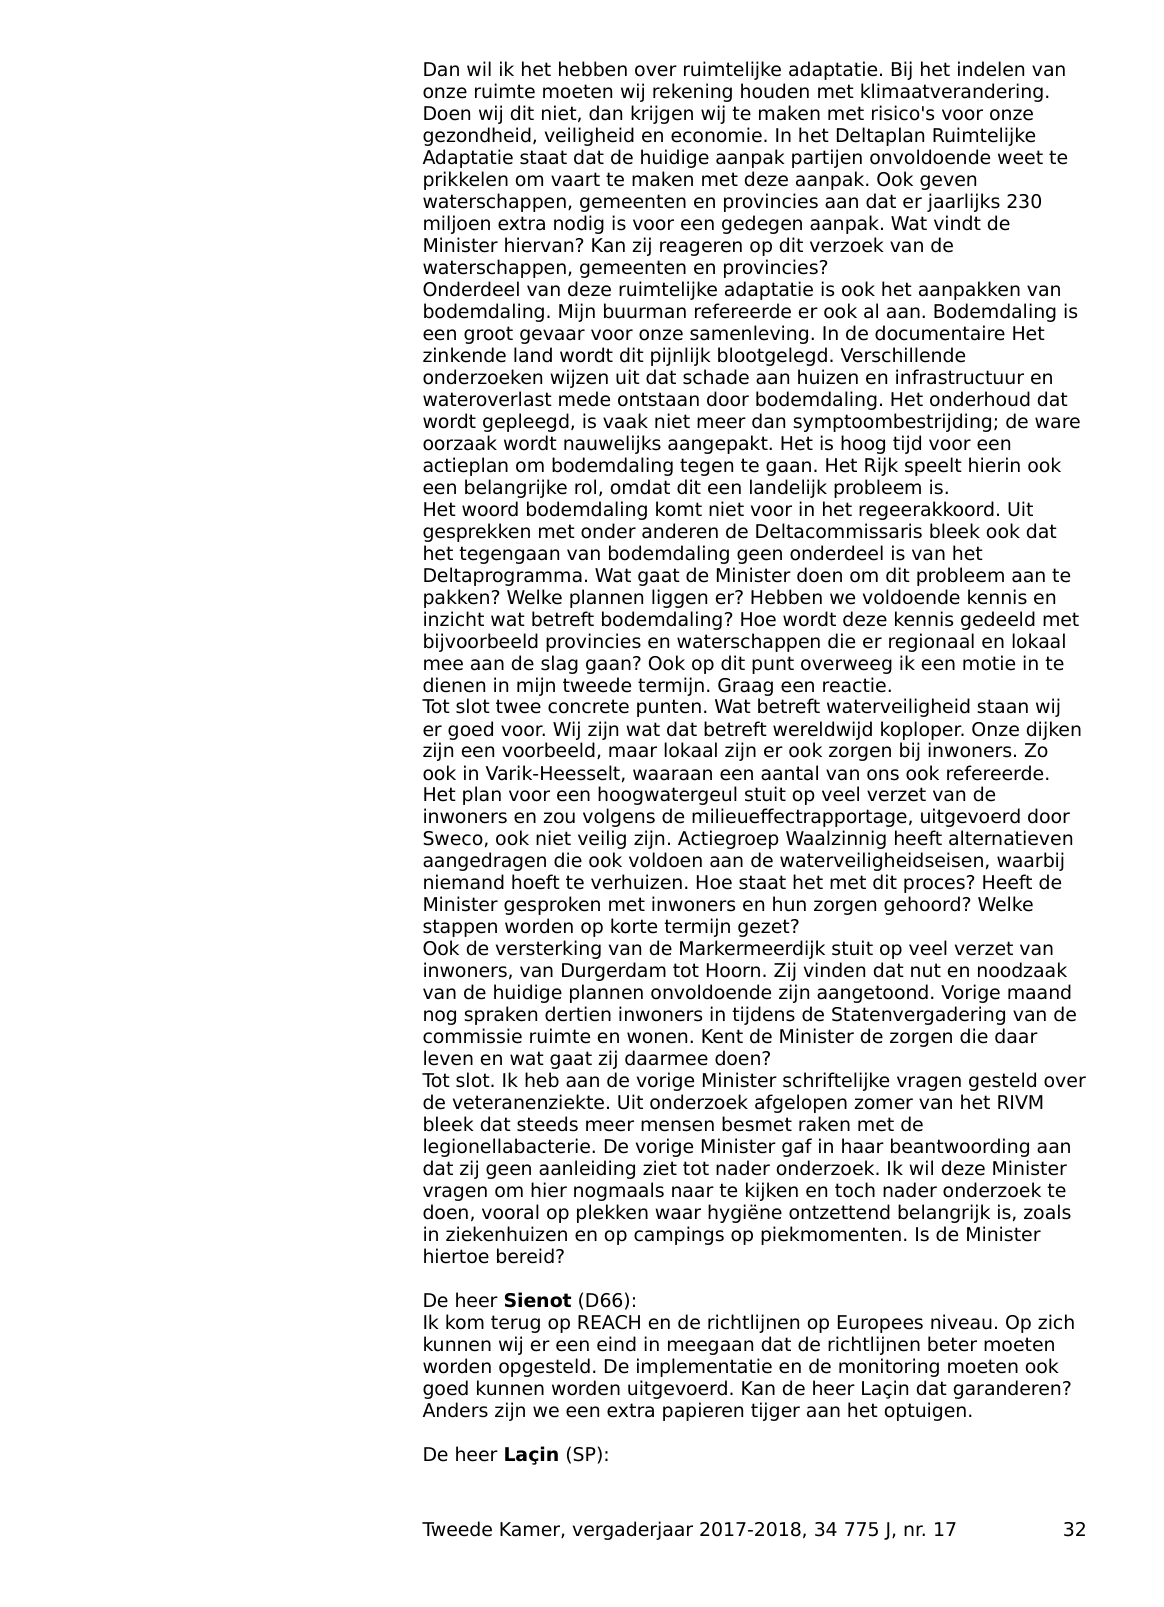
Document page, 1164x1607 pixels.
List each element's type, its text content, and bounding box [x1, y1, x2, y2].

text De heer Laçin (SP): [422, 1444, 1087, 1466]
text Onderdeel van deze ruimtelijke adaptatie is ook het aanpakken van bodemdaling. Mijn buurman refereerde er ook al aan. Bodemdaling is een groot gevaar voor onze samenleving. In de documentaire Het zinkende land wordt dit pijnlijk blootgelegd. Verschillende onderzoeken wijzen uit dat schade aan huizen en infrastructuur en wateroverlast mede ontstaan door bodemdaling. Het onderhoud dat wordt gepleegd, is vaak niet meer dan symptoombestrijding; de ware oorzaak wordt nauwelijks aangepakt. Het is hoog tijd voor een actieplan om bodemdaling tegen te gaan. Het Rijk speelt hierin ook een belangrijke rol, omdat dit een landelijk probleem is. [422, 279, 1087, 499]
text Het woord bodemdaling komt niet voor in het regeerakkoord. Uit gesprekken met onder anderen de Deltacommissaris bleek ook dat het tegengaan van bodemdaling geen onderdeel is van het Deltaprogramma. Wat gaat de Minister doen om dit probleem aan te pakken? Welke plannen liggen er? Hebben we voldoende kennis en inzicht wat betreft bodemdaling? Hoe wordt deze kennis gedeeld met bijvoorbeeld provincies en waterschappen die er regionaal en lokaal mee aan de slag gaan? Ook op dit punt overweeg ik een motie in te dienen in mijn tweede termijn. Graag een reactie. [422, 499, 1087, 696]
text De heer Sienot (D66): [422, 1290, 1087, 1312]
text Ik kom terug op REACH en de richtlijnen op Europees niveau. Op zich kunnen wij er een eind in meegaan dat de richtlijnen beter moeten worden opgesteld. De implementatie en de monitoring moeten ook goed kunnen worden uitgevoerd. Kan de heer Laçin dat garanderen? Anders zijn we een extra papieren tijger aan het optuigen. [422, 1312, 1087, 1422]
text Tot slot. Ik heb aan de vorige Minister schriftelijke vragen gesteld over de veteranenziekte. Uit onderzoek afgelopen zomer van het RIVM bleek dat steeds meer mensen besmet raken met de legionellabacterie. De vorige Minister gaf in haar beantwoording aan dat zij geen aanleiding ziet tot nader onderzoek. Ik wil deze Minister vragen om hier nogmaals naar te kijken en toch nader onderzoek te doen, vooral op plekken waar hygiëne ontzettend belangrijk is, zoals in ziekenhuizen en op campings op piekmomenten. Is de Minister hiertoe bereid? [422, 1070, 1087, 1268]
text Tot slot twee concrete punten. Wat betreft waterveiligheid staan wij er goed voor. Wij zijn wat dat betreft wereldwijd koploper. Onze dijken zijn een voorbeeld, maar lokaal zijn er ook zorgen bij inwoners. Zo ook in Varik-Heesselt, waaraan een aantal van ons ook refereerde. Het plan voor een hoogwatergeul stuit op veel verzet van de inwoners en zou volgens de milieueffectrapportage, uitgevoerd door Sweco, ook niet veilig zijn. Actiegroep Waalzinnig heeft alternatieven aangedragen die ook voldoen aan de waterveiligheidseisen, waarbij niemand hoeft te verhuizen. Hoe staat het met dit proces? Heeft de Minister gesproken met inwoners en hun zorgen gehoord? Welke stappen worden op korte termijn gezet? [422, 696, 1087, 938]
text Dan wil ik het hebben over ruimtelijke adaptatie. Bij het indelen van onze ruimte moeten wij rekening houden met klimaatverandering. Doen wij dit niet, dan krijgen wij te maken met risico's voor onze gezondheid, veiligheid en economie. In het Deltaplan Ruimtelijke Adaptatie staat dat de huidige aanpak partijen onvoldoende weet te prikkelen om vaart te maken met deze aanpak. Ook geven waterschappen, gemeenten en provincies aan dat er jaarlijks 230 miljoen extra nodig is voor een gedegen aanpak. Wat vindt de Minister hiervan? Kan zij reageren op dit verzoek van de waterschappen, gemeenten en provincies? [422, 59, 1087, 279]
text Ook de versterking van de Markermeerdijk stuit op veel verzet van inwoners, van Durgerdam tot Hoorn. Zij vinden dat nut en noodzaak van de huidige plannen onvoldoende zijn aangetoond. Vorige maand nog spraken dertien inwoners in tijdens de Statenvergadering van de commissie ruimte en wonen. Kent de Minister de zorgen die daar leven en wat gaat zij daarmee doen? [422, 938, 1087, 1070]
